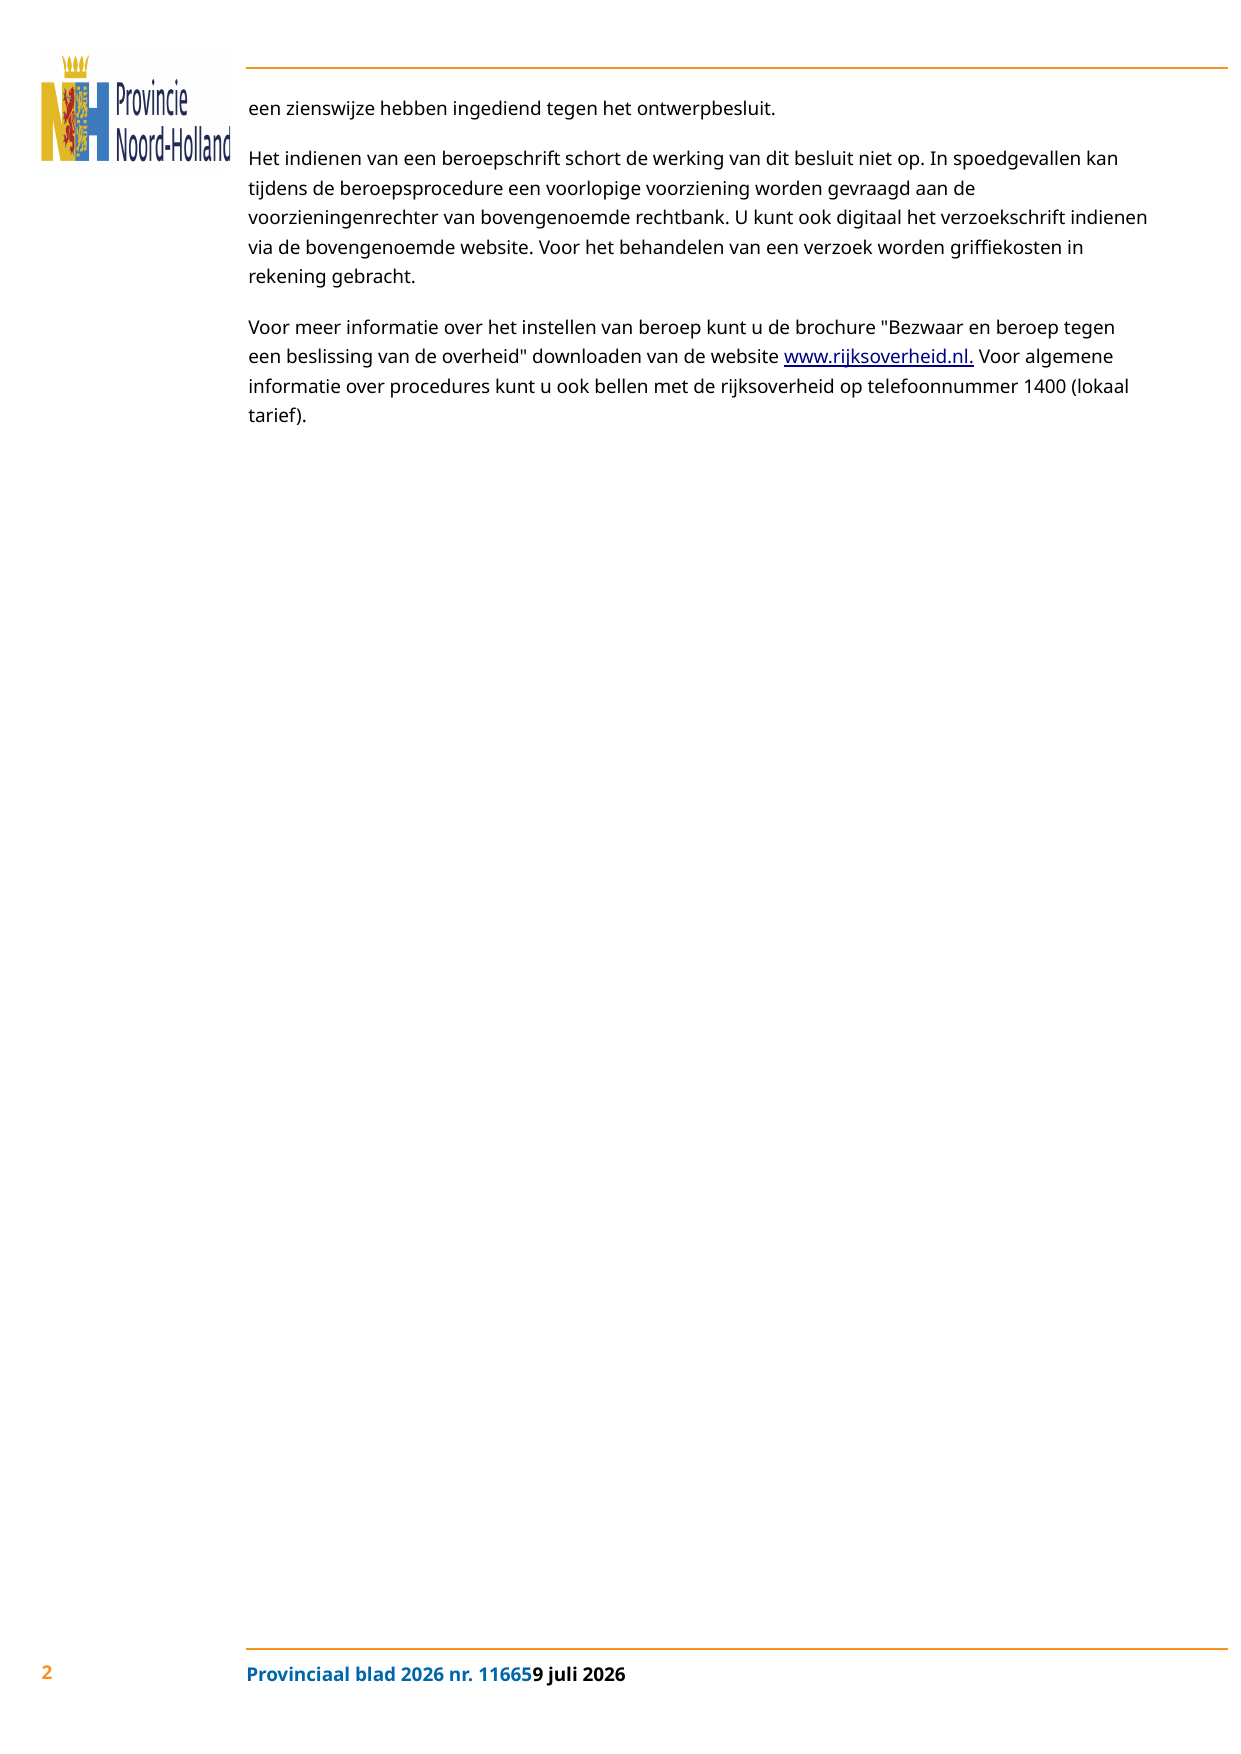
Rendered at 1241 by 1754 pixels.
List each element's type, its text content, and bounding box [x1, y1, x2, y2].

picture [41, 47, 231, 172]
text Voor meer informatie over het instellen van beroep kunt u de brochure "Bezwaar en beroep tegen een beslissing van de overheid" downloaden van de website www.rijksoverheid.nl. Voor algemene informatie over procedures kunt u ook bellen met de rijksoverheid op telefoonnummer 1400 (lokaal tarief). [248, 314, 1152, 428]
text een zienswijze hebben ingediend tegen het ontwerpbesluit. [248, 95, 1152, 121]
text Het indienen van een beroepschrift schort de werking van dit besluit niet op. In spoedgevallen kan tijdens de beroepsprocedure een voorlopige voorziening worden gevraagd aan de voorzieningenrechter van bovengenoemde rechtbank. U kunt ook digitaal het verzoekschrift indienen via de bovengenoemde website. Voor het behandelen van een verzoek worden griffiekosten in rekening gebracht. [248, 145, 1152, 289]
